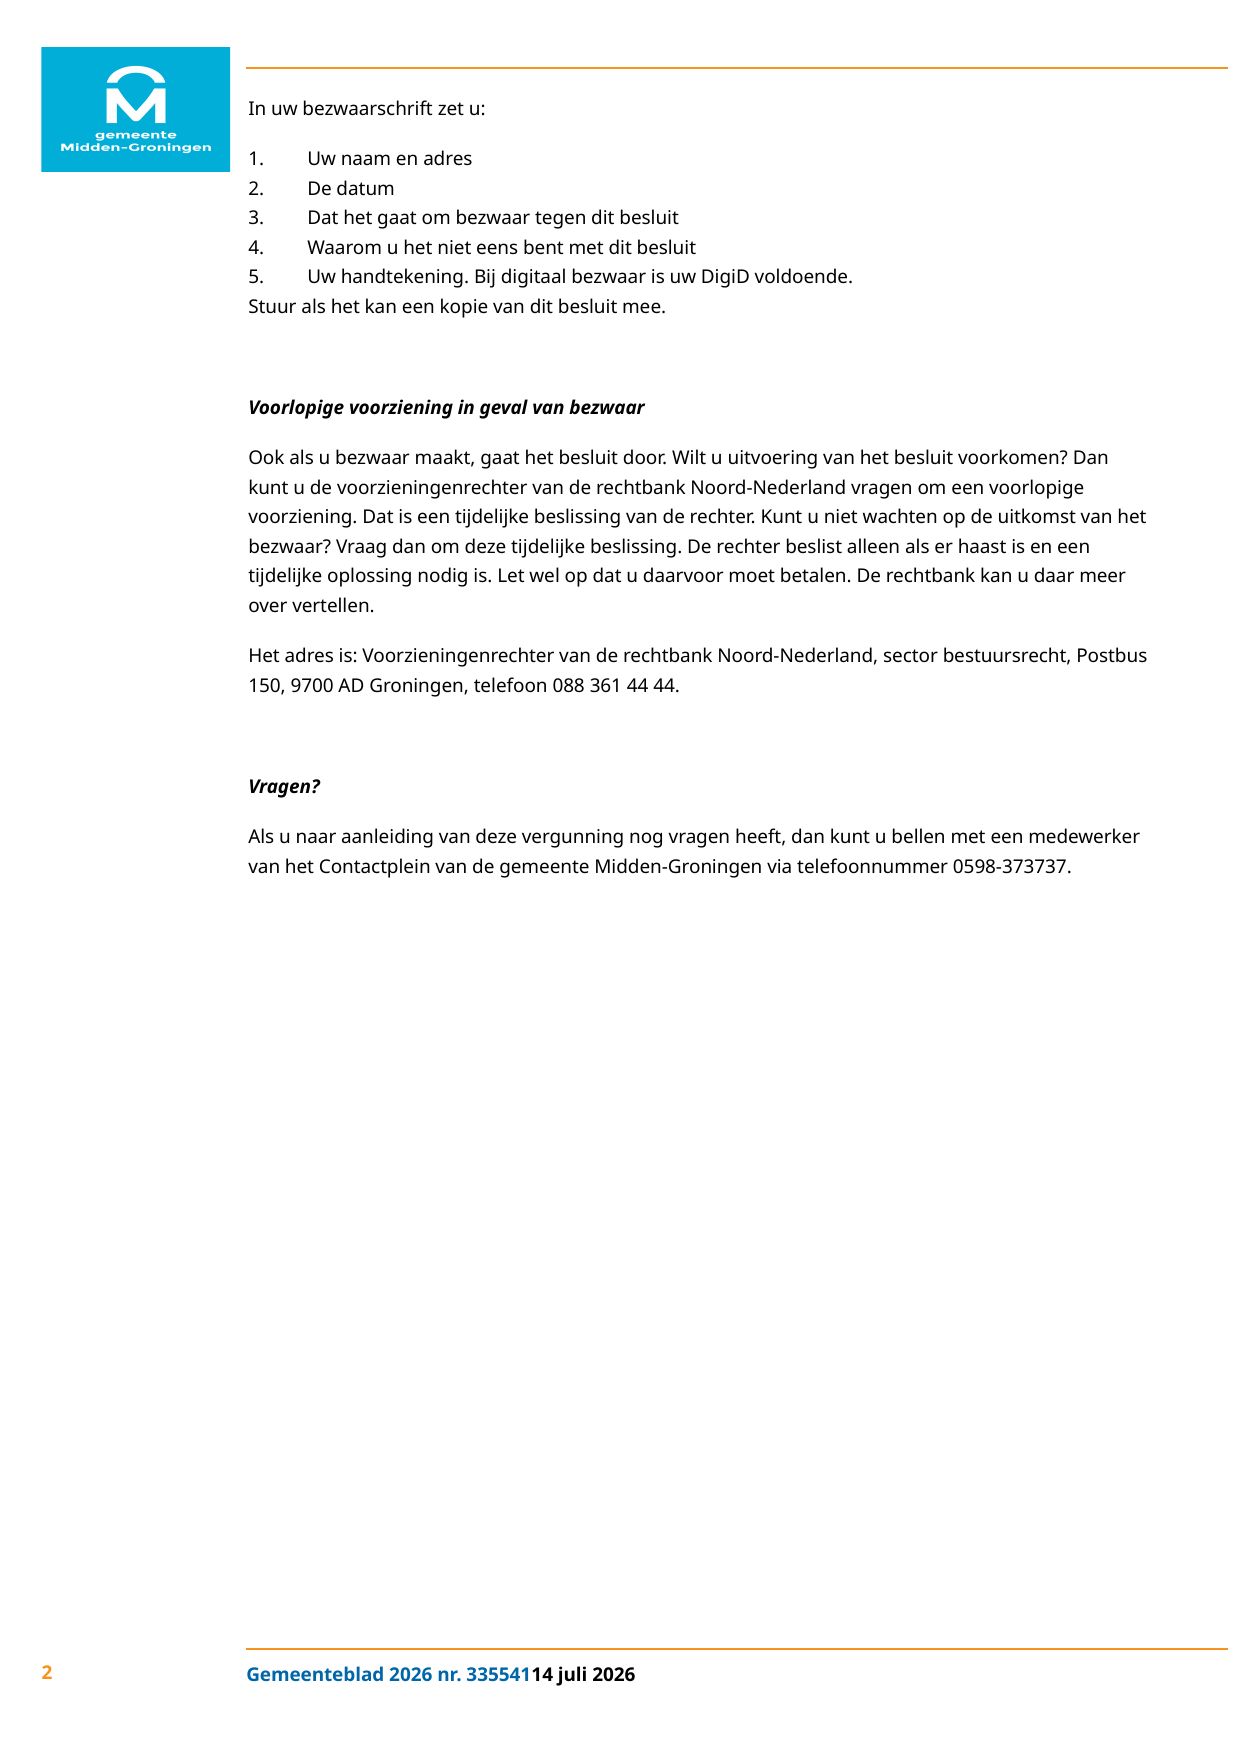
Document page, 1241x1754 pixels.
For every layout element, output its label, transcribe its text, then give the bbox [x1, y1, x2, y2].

list Uw handtekening. Bij digitaal bezwaar is uw DigiD voldoende. [248, 263, 1152, 289]
list Uw naam en adres [248, 145, 1152, 171]
text Voorlopige voorziening in geval van bezwaar [248, 394, 1152, 420]
text In uw bezwaarschrift zet u: [248, 95, 1152, 121]
list De datum [248, 175, 1152, 201]
picture [108, 66, 164, 82]
picture [184, 146, 190, 153]
text Als u naar aanleiding van deze vergunning nog vragen heeft, dan kunt u bellen met een medewerker van het Contactplein van de gemeente Midden-Groningen via telefoonnummer 0598-373737. [248, 823, 1152, 879]
text Het adres is: Voorzieningenrechter van de rechtbank Noord-Nederland, sector bestuursrecht, Postbus 150, 9700 AD Groningen, telefoon 088 361 44 44. [248, 643, 1152, 698]
text Vragen? [248, 773, 1152, 799]
picture [107, 89, 165, 122]
text Ook als u bezwaar maakt, gaat het besluit door. Wilt u uitvoering van het besluit voorkomen? Dan kunt u de voorzieningenrechter van de rechtbank Noord-Nederland vragen om een voorlopige voorziening. Dat is een tijdelijke beslissing van de rechter. Kunt u niet wachten op de uitkomst van het bezwaar? Vraag dan om deze tijdelijke beslissing. De rechter beslist alleen als er haast is en een tijdelijke oplossing nodig is. Let wel op dat u daarvoor moet betalen. De rechtbank kan u daar meer over vertellen. [248, 444, 1152, 618]
list Waarom u het niet eens bent met dit besluit [248, 234, 1152, 260]
text Stuur als het kan een kopie van dit besluit mee. [248, 293, 1152, 319]
list Dat het gaat om bezwaar tegen dit besluit [248, 204, 1152, 230]
